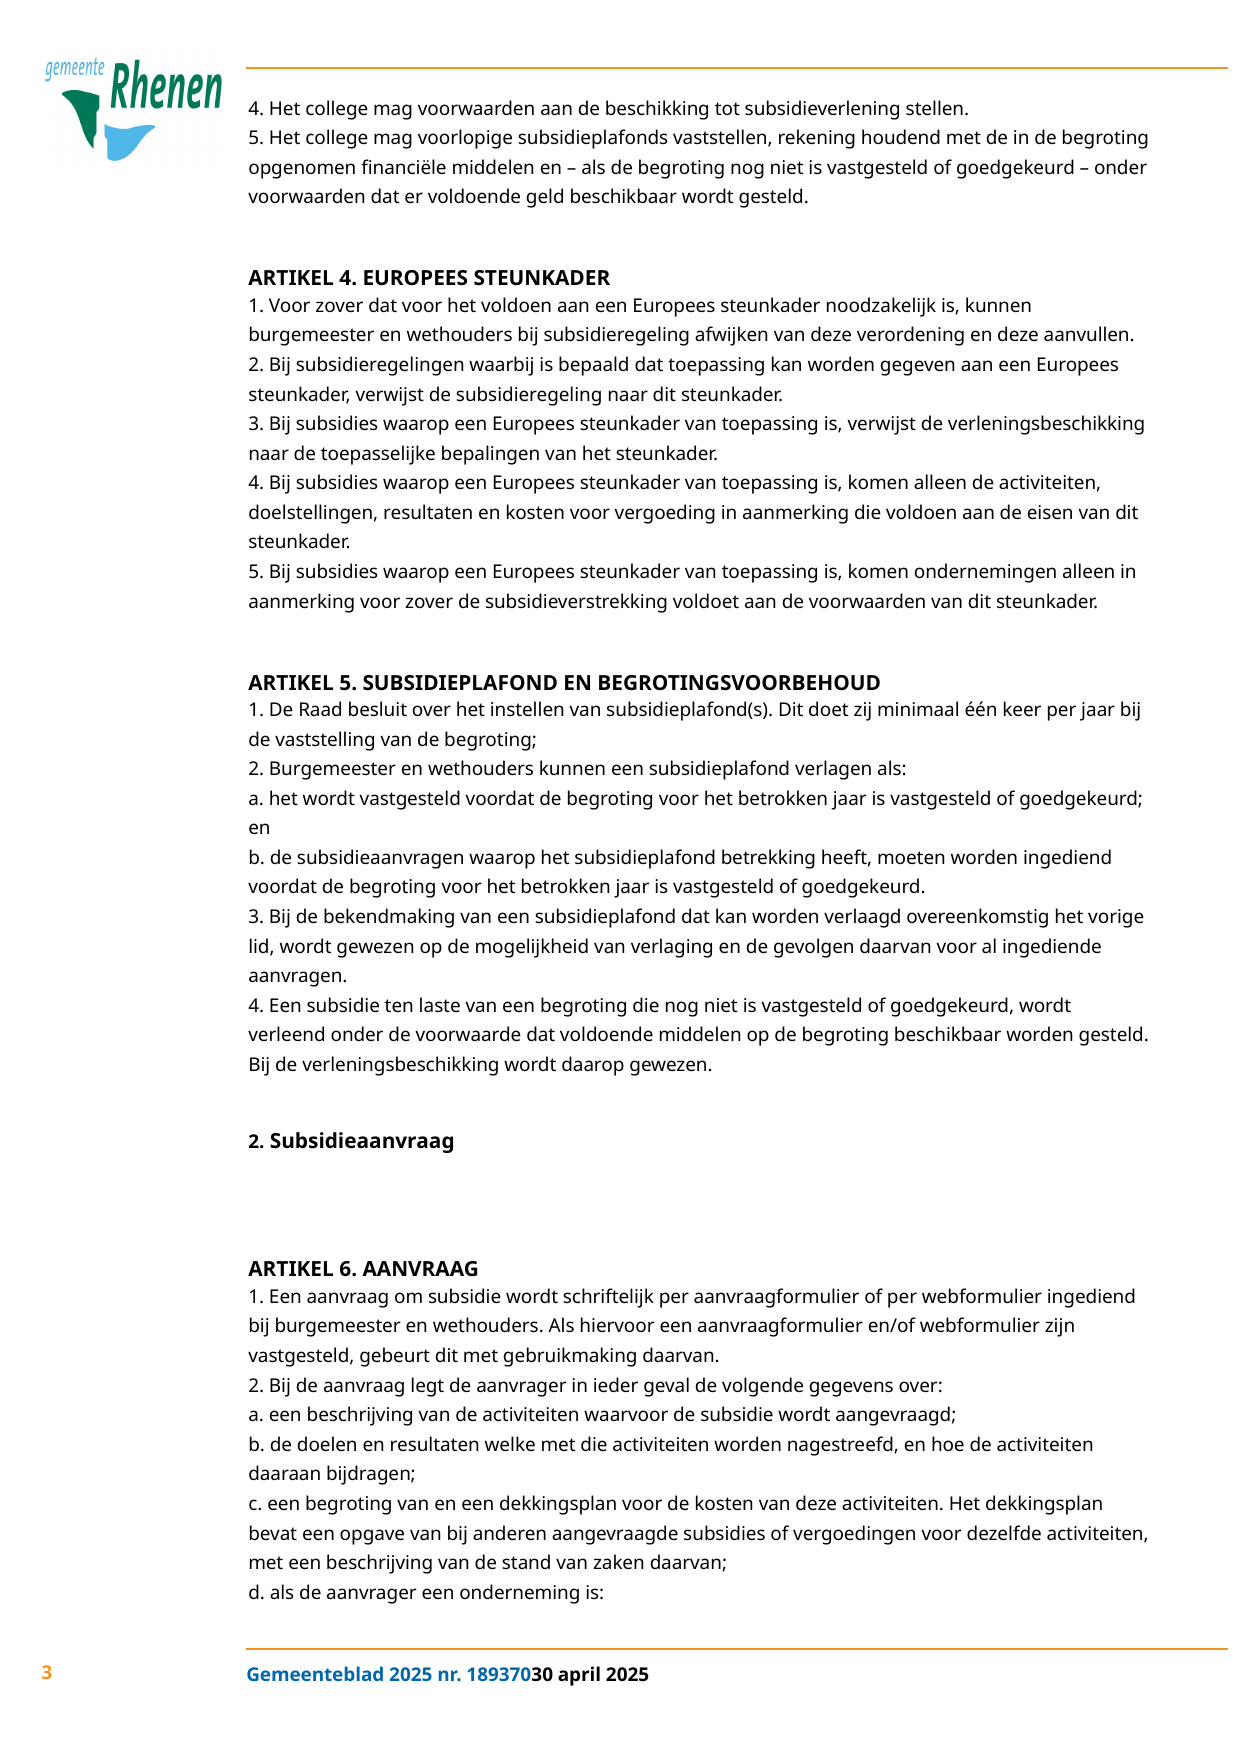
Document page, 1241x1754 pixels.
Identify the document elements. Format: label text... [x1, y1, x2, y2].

text 5. Bij subsidies waarop een Europees steunkader van toepassing is, komen ondernemingen alleen in aanmerking voor zover de subsidieverstrekking voldoet aan de voorwaarden van dit steunkader. [248, 558, 1152, 613]
text ARTIKEL 5. SUBSIDIEPLAFOND EN BEGROTINGSVOORBEHOUD [248, 668, 1152, 696]
text c. een begroting van en een dekkingsplan voor de kosten van deze activiteiten. Het dekkingsplan bevat een opgave van bij anderen aangevraagde subsidies of vergoedingen voor dezelfde activiteiten, met een beschrijving van de stand van zaken daarvan; [248, 1490, 1152, 1575]
text 3. Bij de bekendmaking van een subsidieplafond dat kan worden verlaagd overeenkomstig het vorige lid, wordt gewezen op de mogelijkheid van verlaging en de gevolgen daarvan voor al ingediende aanvragen. [248, 903, 1152, 988]
text 4. Een subsidie ten laste van een begroting die nog niet is vastgesteld of goedgekeurd, wordt verleend onder de voorwaarde dat voldoende middelen op de begroting beschikbaar worden gesteld. Bij de verleningsbeschikking wordt daarop gewezen. [248, 992, 1152, 1077]
text 2. Bij subsidieregelingen waarbij is bepaald dat toepassing kan worden gegeven aan een Europees steunkader, verwijst de subsidieregeling naar dit steunkader. [248, 351, 1152, 406]
text b. de doelen en resultaten welke met die activiteiten worden nagestreefd, en hoe de activiteiten daaraan bijdragen; [248, 1431, 1152, 1486]
text 2. Burgemeester en wethouders kunnen een subsidieplafond verlagen als: [248, 755, 1152, 781]
picture [41, 47, 231, 172]
text ARTIKEL 6. AANVRAAG [248, 1254, 1152, 1283]
text 4. Het college mag voorwaarden aan de beschikking tot subsidieverlening stellen. [248, 95, 1152, 121]
text 1. Voor zover dat voor het voldoen aan een Europees steunkader noodzakelijk is, kunnen burgemeester en wethouders bij subsidieregeling afwijken van deze verordening en deze aanvullen. [248, 292, 1152, 347]
text 1. De Raad besluit over het instellen van subsidieplafond(s). Dit doet zij minimaal één keer per jaar bij de vaststelling van de begroting; [248, 696, 1152, 752]
text b. de subsidieaanvragen waarop het subsidieplafond betrekking heeft, moeten worden ingediend voordat de begroting voor het betrokken jaar is vastgesteld of goedgekeurd. [248, 844, 1152, 899]
text ARTIKEL 4. EUROPEES STEUNKADER [248, 263, 1152, 292]
text a. het wordt vastgesteld voordat de begroting voor het betrokken jaar is vastgesteld of goedgekeurd; en [248, 785, 1152, 840]
text 4. Bij subsidies waarop een Europees steunkader van toepassing is, komen alleen de activiteiten, doelstellingen, resultaten en kosten voor vergoeding in aanmerking die voldoen aan de eisen van dit steunkader. [248, 469, 1152, 554]
text 3. Bij subsidies waarop een Europees steunkader van toepassing is, verwijst de verleningsbeschikking naar de toepasselijke bepalingen van het steunkader. [248, 410, 1152, 466]
text 2. Subsidieaanvraag [248, 1126, 1152, 1155]
text a. een beschrijving van de activiteiten waarvoor de subsidie wordt aangevraagd; [248, 1401, 1152, 1427]
text 2. Bij de aanvraag legt de aanvrager in ieder geval de volgende gegevens over: [248, 1372, 1152, 1397]
text d. als de aanvrager een onderneming is: [248, 1579, 1152, 1604]
text 5. Het college mag voorlopige subsidieplafonds vaststellen, rekening houdend met de in de begroting opgenomen financiële middelen en – als de begroting nog niet is vastgesteld of goedgekeurd – onder voorwaarden dat er voldoende geld beschikbaar wordt gesteld. [248, 124, 1152, 209]
text 1. Een aanvraag om subsidie wordt schriftelijk per aanvraagformulier of per webformulier ingediend bij burgemeester en wethouders. Als hiervoor een aanvraagformulier en/of webformulier zijn vastgesteld, gebeurt dit met gebruikmaking daarvan. [248, 1283, 1152, 1368]
